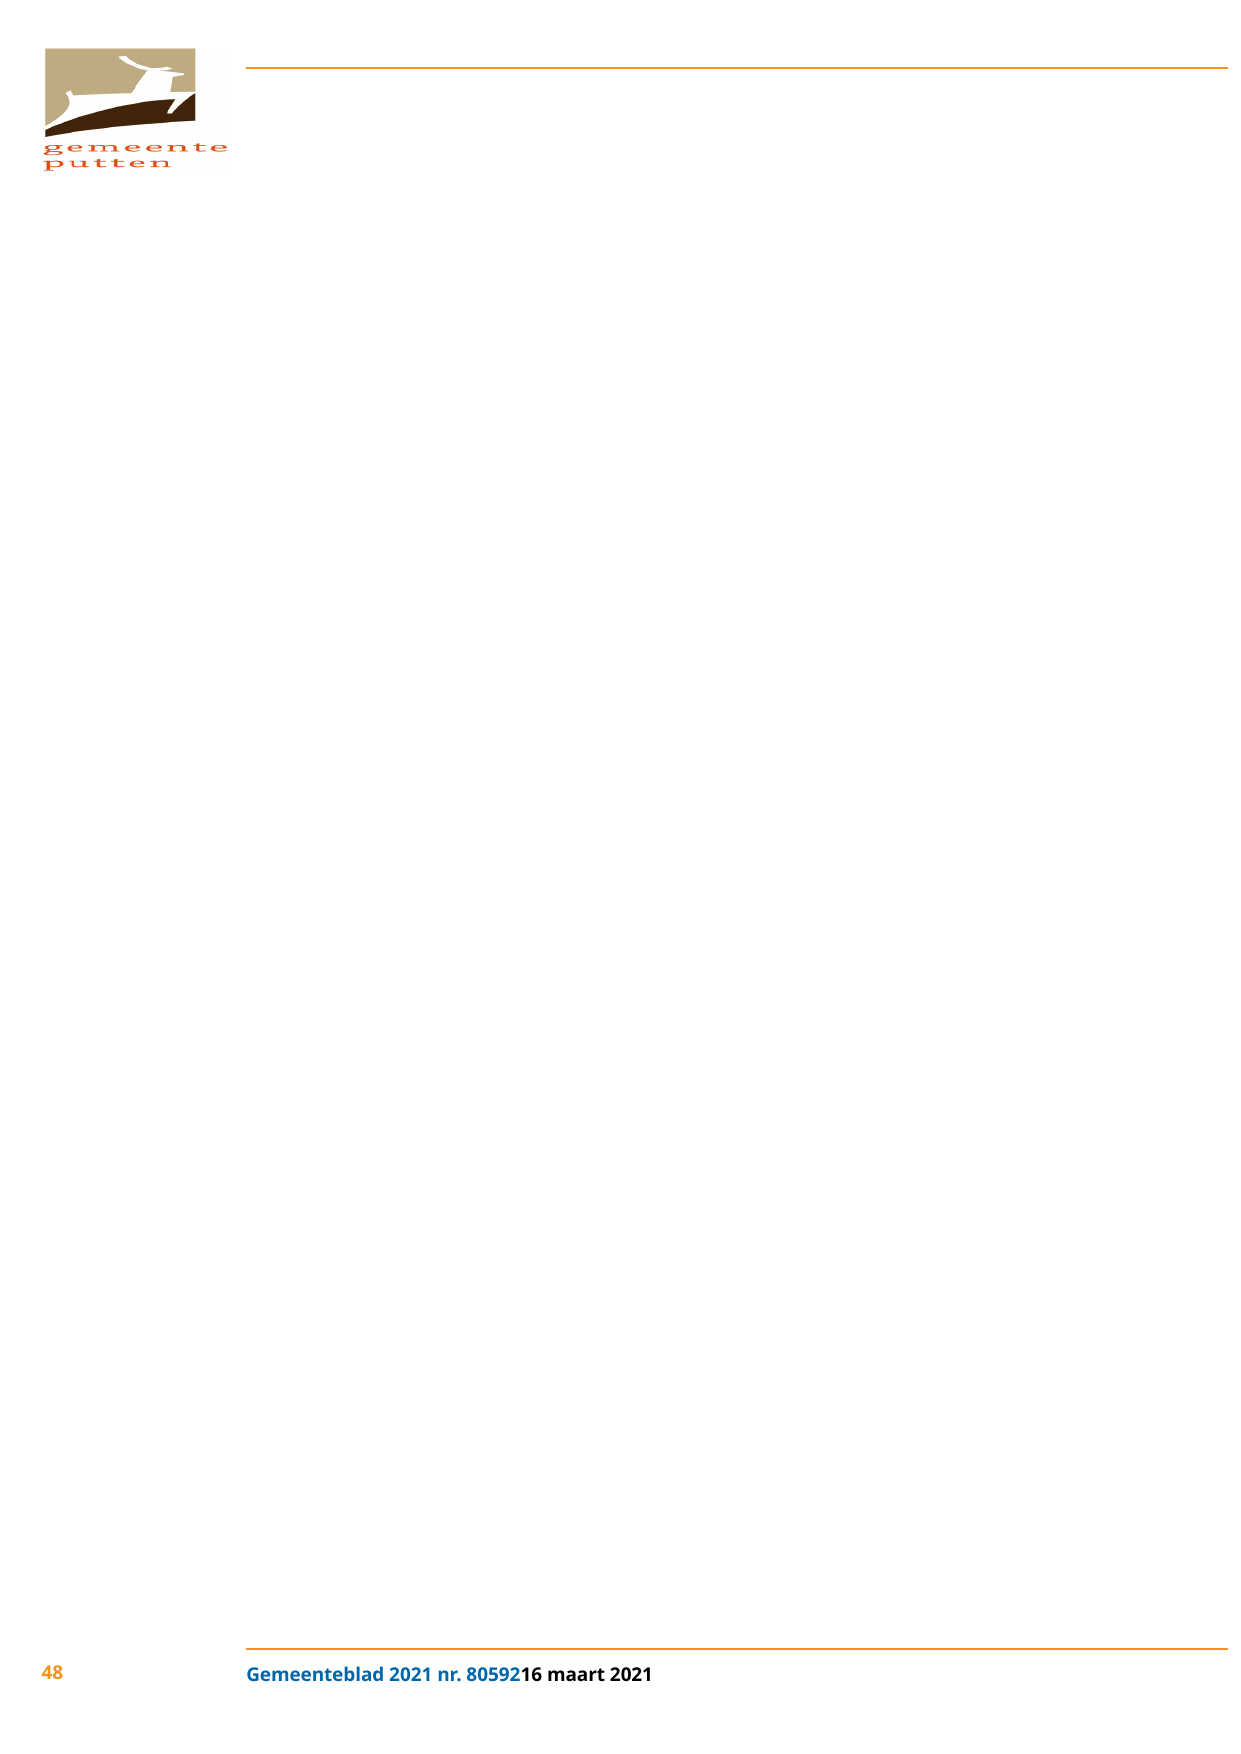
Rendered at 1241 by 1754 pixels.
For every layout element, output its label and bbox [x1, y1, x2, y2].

picture [41, 47, 231, 172]
